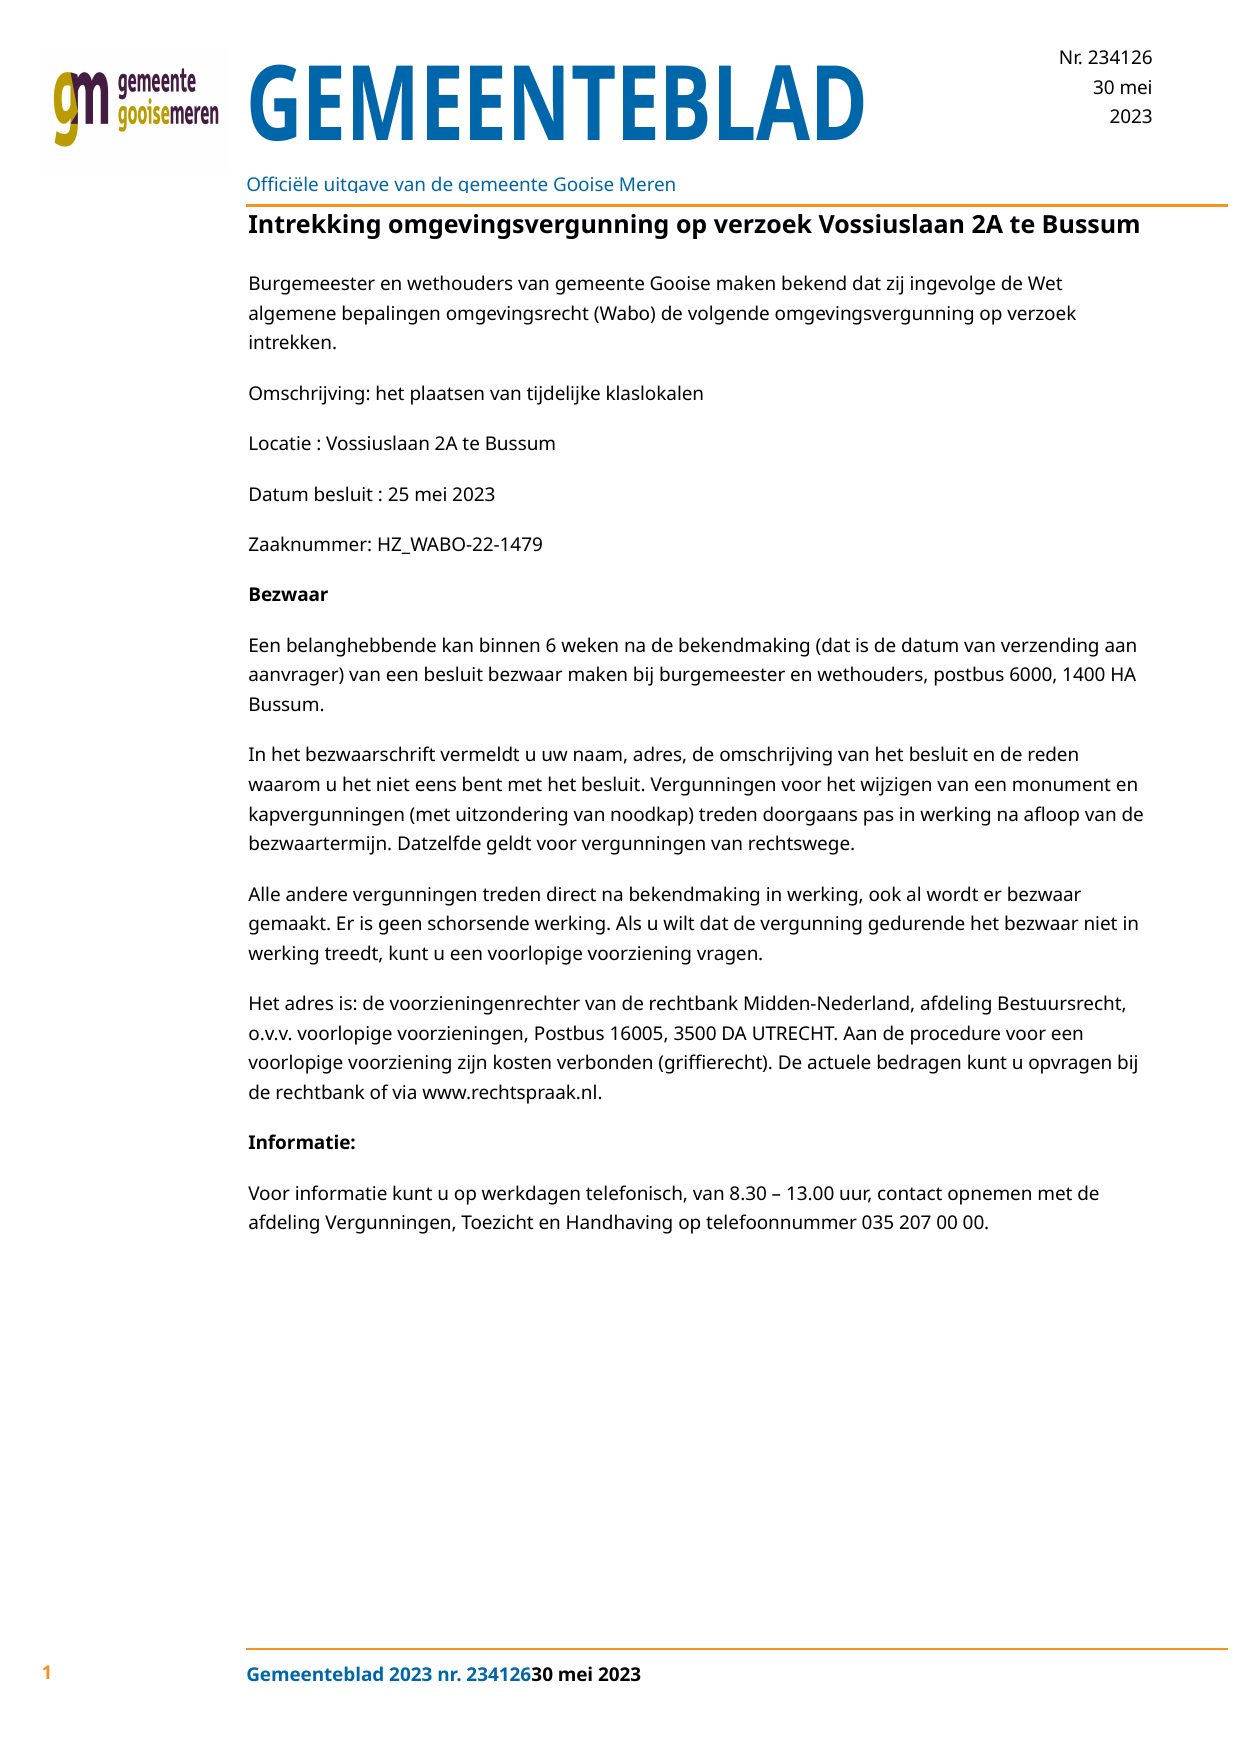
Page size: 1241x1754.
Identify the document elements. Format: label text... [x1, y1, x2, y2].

text Het adres is: de voorzieningenrechter van de rechtbank Midden-Nederland, afdeling Bestuursrecht, o.v.v. voorlopige voorzieningen, Postbus 16005, 3500 DA UTRECHT. Aan de procedure voor een voorlopige voorziening zijn kosten verbonden (griffierecht). De actuele bedragen kunt u opvragen bij de rechtbank of via www.rechtspraak.nl. [248, 990, 1152, 1105]
text Burgemeester en wethouders van gemeente Gooise maken bekend dat zij ingevolge de Wet algemene bepalingen omgevingsrecht (Wabo) de volgende omgevingsvergunning op verzoek intrekken. [248, 270, 1152, 355]
text Bezwaar [248, 582, 1152, 607]
text Locatie : Vossiuslaan 2A te Bussum [248, 430, 1152, 456]
text Datum besluit : 25 mei 2023 [248, 481, 1152, 506]
text Omschrijving: het plaatsen van tijdelijke klaslokalen [248, 380, 1152, 406]
text In het bezwaarschrift vermeldt u uw naam, adres, de omschrijving van het besluit en de reden waarom u het niet eens bent met het besluit. Vergunningen voor het wijzigen van een monument en kapvergunningen (met uitzondering van noodkap) treden doorgaans pas in werking na afloop van de bezwaartermijn. Datzelfde geldt voor vergunningen van rechtswege. [248, 742, 1152, 856]
text Intrekking omgevingsvergunning op verzoek Vossiuslaan 2A te Bussum [248, 207, 1152, 241]
picture [41, 47, 231, 172]
text Een belanghebbende kan binnen 6 weken na de bekendmaking (dat is de datum van verzending aan aanvrager) van een besluit bezwaar maken bij burgemeester en wethouders, postbus 6000, 1400 HA Bussum. [248, 632, 1152, 717]
text Zaaknummer: HZ_WABO-22-1479 [248, 531, 1152, 557]
text Informatie: [248, 1129, 1152, 1155]
text Alle andere vergunningen treden direct na bekendmaking in werking, ook al wordt er bezwaar gemaakt. Er is geen schorsende werking. Als u wilt dat de vergunning gedurende het bezwaar niet in werking treedt, kunt u een voorlopige voorziening vragen. [248, 881, 1152, 966]
text Voor informatie kunt u op werkdagen telefonisch, van 8.30 – 13.00 uur, contact opnemen met de afdeling Vergunningen, Toezicht en Handhaving op telefoonnummer 035 207 00 00. [248, 1180, 1152, 1235]
